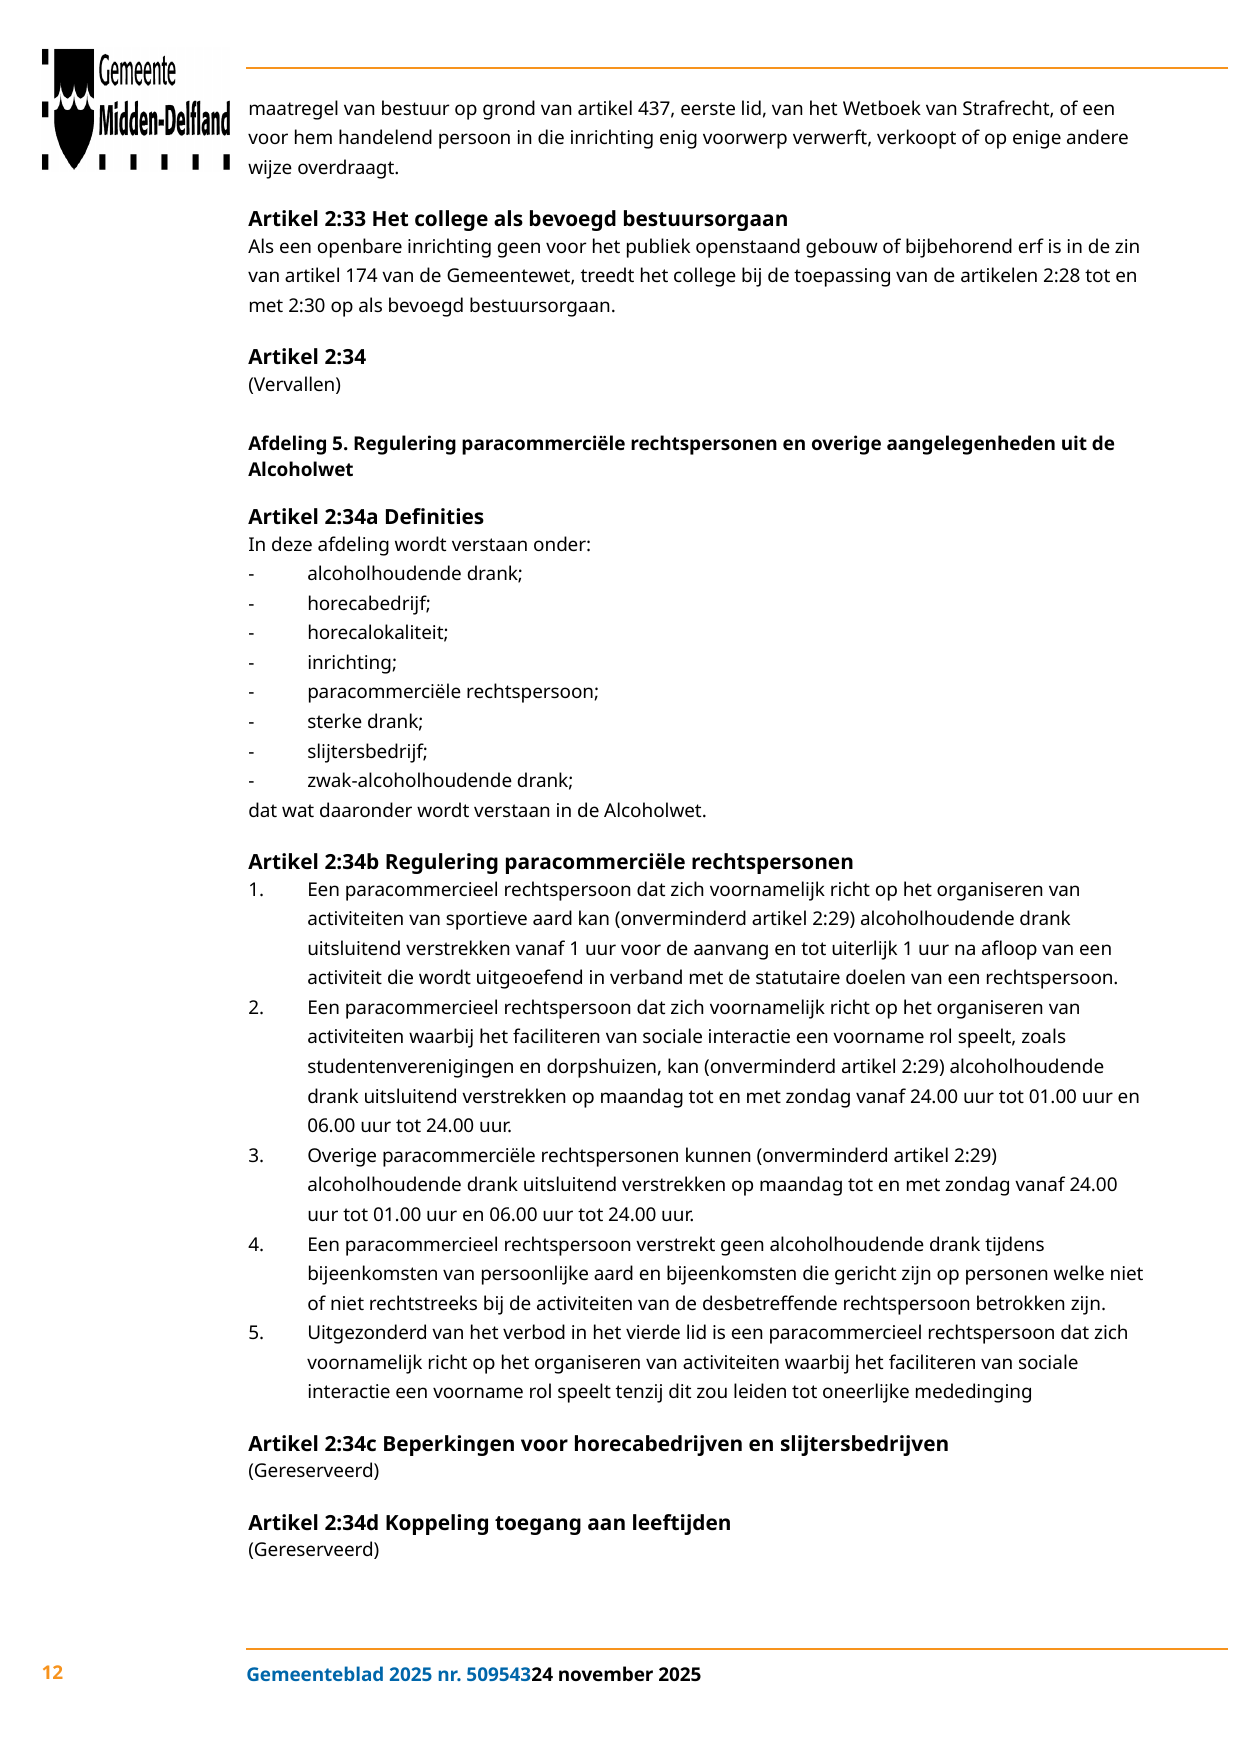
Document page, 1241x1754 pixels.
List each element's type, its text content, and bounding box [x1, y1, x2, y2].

text In deze afdeling wordt verstaan onder: [248, 531, 1152, 556]
text (Vervallen) [248, 371, 1152, 397]
text maatregel van bestuur op grond van artikel 437, eerste lid, van het Wetboek van Strafrecht, of een voor hem handelend persoon in die inrichting enig voorwerp verwerft, verkoopt of op enige andere wijze overdraagt. [248, 95, 1152, 180]
list slijtersbedrijf; [248, 738, 1152, 763]
list sterke drank; [248, 708, 1152, 734]
list alcoholhoudende drank; [248, 560, 1152, 586]
list paracommerciële rechtspersoon; [248, 679, 1152, 704]
list horecalokaliteit; [248, 619, 1152, 645]
text Als een openbare inrichting geen voor het publiek openstaand gebouw of bijbehorend erf is in de zin van artikel 174 van de Gemeentewet, treedt het college bij de toepassing van de artikelen 2:28 tot en met 2:30 op als bevoegd bestuursorgaan. [248, 233, 1152, 318]
list Een paracommercieel rechtspersoon dat zich voornamelijk richt op het organiseren van activiteiten van sportieve aard kan (onverminderd artikel 2:29) alcoholhoudende drank uitsluitend verstrekken vanaf 1 uur voor de aanvang en tot uiterlijk 1 uur na afloop van een activiteit die wordt uitgeoefend in verband met de statutaire doelen van een rechtspersoon. [248, 876, 1152, 990]
list horecabedrijf; [248, 590, 1152, 616]
text Artikel 2:34b Regulering paracommerciële rechtspersonen [248, 847, 1152, 876]
text (Gereserveerd) [248, 1458, 1152, 1483]
text (Gereserveerd) [248, 1536, 1152, 1562]
list Overige paracommerciële rechtspersonen kunnen (onverminderd artikel 2:29) alcoholhoudende drank uitsluitend verstrekken op maandag tot en met zondag vanaf 24.00 uur tot 01.00 uur en 06.00 uur tot 24.00 uur. [248, 1142, 1152, 1227]
text Afdeling 5. Regulering paracommerciële rechtspersonen en overige aangelegenheden uit de Alcoholwet [248, 430, 1152, 481]
list Een paracommercieel rechtspersoon dat zich voornamelijk richt op het organiseren van activiteiten waarbij het faciliteren van sociale interactie een voorname rol speelt, zoals studentenverenigingen en dorpshuizen, kan (onverminderd artikel 2:29) alcoholhoudende drank uitsluitend verstrekken op maandag tot en met zondag vanaf 24.00 uur tot 01.00 uur en 06.00 uur tot 24.00 uur. [248, 994, 1152, 1138]
text Artikel 2:34a Definities [248, 502, 1152, 531]
text Artikel 2:33 Het college als bevoegd bestuursorgaan [248, 204, 1152, 233]
list Een paracommercieel rechtspersoon verstrekt geen alcoholhoudende drank tijdens bijeenkomsten van persoonlijke aard en bijeenkomsten die gericht zijn op personen welke niet of niet rechtstreeks bij de activiteiten van de desbetreffende rechtspersoon betrokken zijn. [248, 1231, 1152, 1316]
text dat wat daaronder wordt verstaan in de Alcoholwet. [248, 797, 1152, 823]
list zwak-alcoholhoudende drank; [248, 767, 1152, 793]
list inrichting; [248, 649, 1152, 675]
text Artikel 2:34d Koppeling toegang aan leeftijden [248, 1508, 1152, 1536]
text Artikel 2:34 [248, 342, 1152, 371]
list Uitgezonderd van het verbod in het vierde lid is een paracommercieel rechtspersoon dat zich voornamelijk richt op het organiseren van activiteiten waarbij het faciliteren van sociale interactie een voorname rol speelt tenzij dit zou leiden tot oneerlijke mededinging [248, 1319, 1152, 1404]
text Artikel 2:34c Beperkingen voor horecabedrijven en slijtersbedrijven [248, 1429, 1152, 1458]
picture [41, 47, 231, 172]
